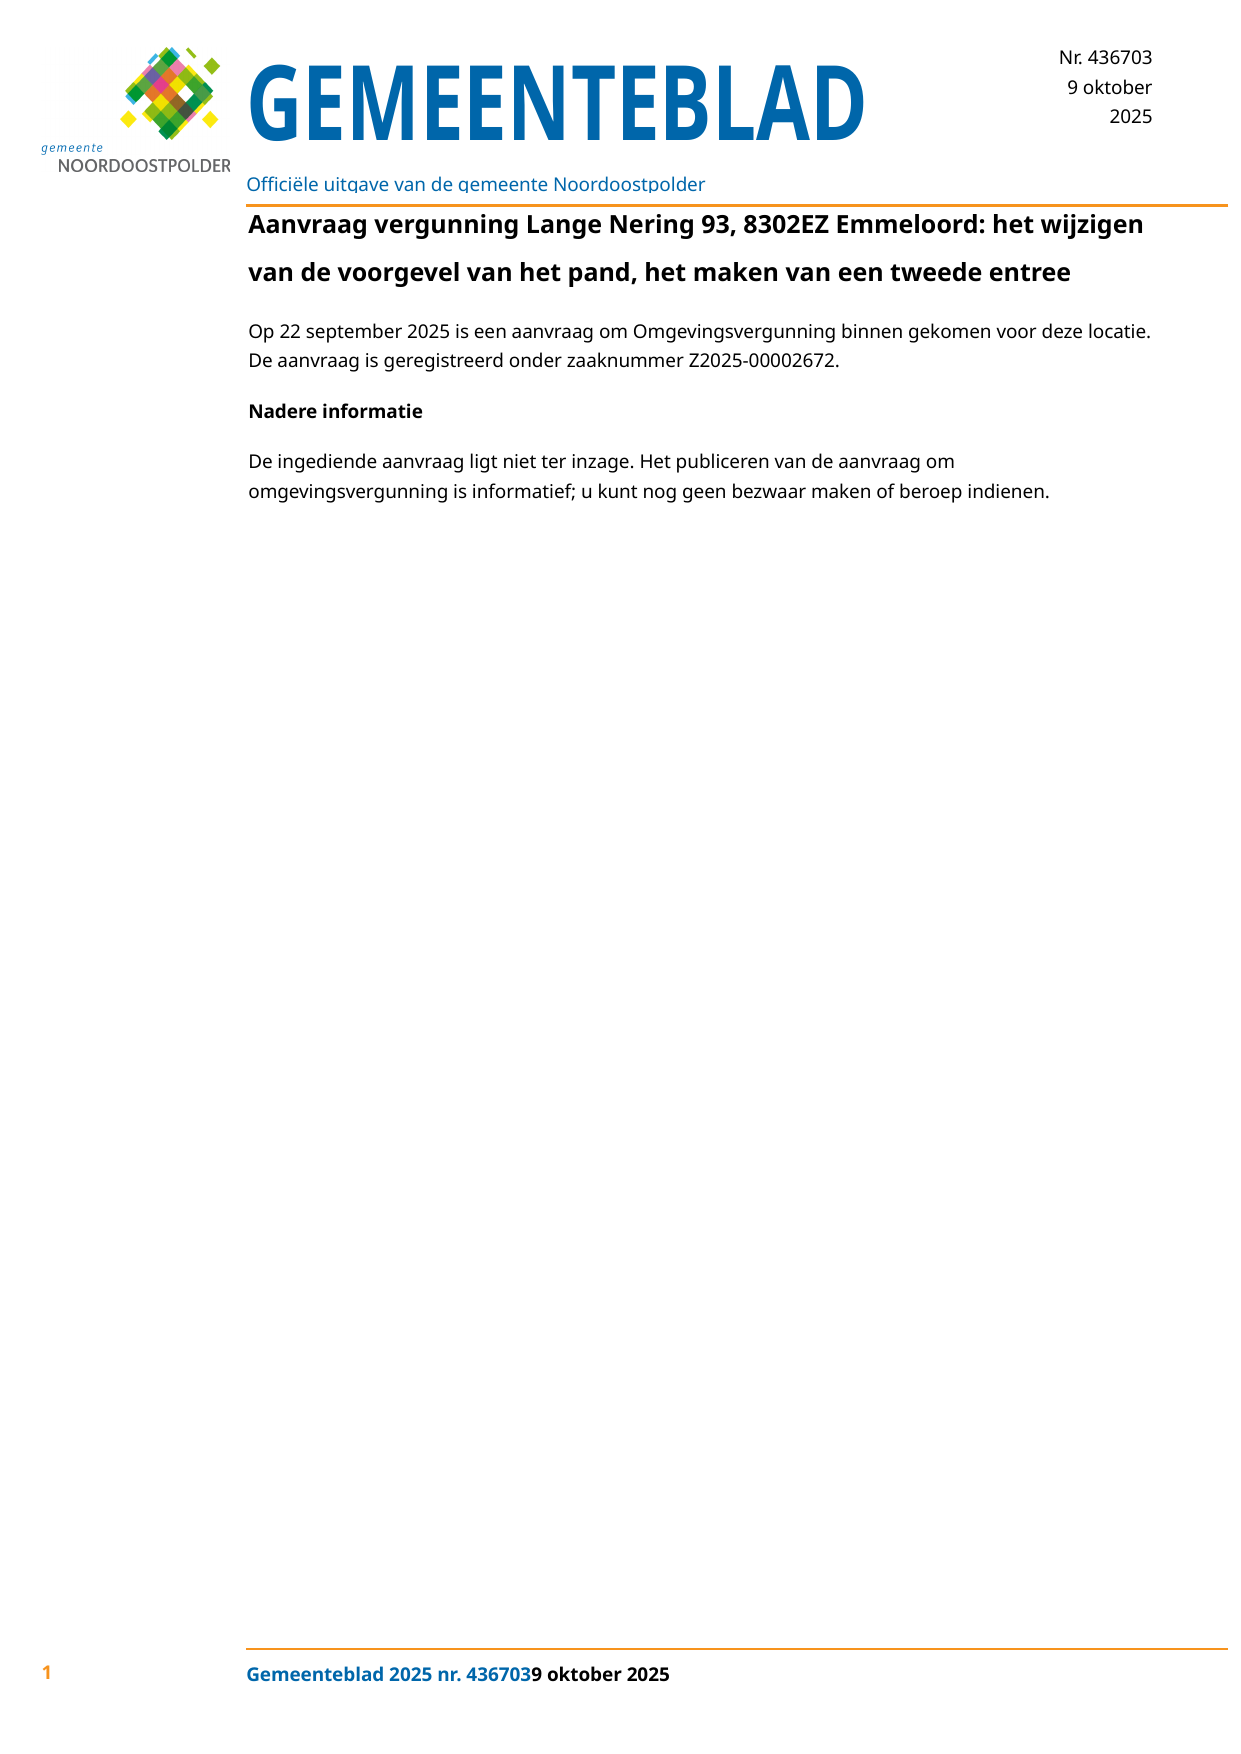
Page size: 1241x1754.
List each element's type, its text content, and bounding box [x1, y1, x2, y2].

text Op 22 september 2025 is een aanvraag om Omgevingsvergunning binnen gekomen voor deze locatie. De aanvraag is geregistreerd onder zaaknummer Z2025-00002672. [248, 318, 1152, 373]
text De ingediende aanvraag ligt niet ter inzage. Het publiceren van de aanvraag om omgevingsvergunning is informatief; u kunt nog geen bezwaar maken of beroep indienen. [248, 448, 1152, 504]
picture [41, 47, 231, 172]
text Nadere informatie [248, 398, 1152, 424]
text Aanvraag vergunning Lange Nering 93, 8302EZ Emmeloord: het wijzigen van de voorgevel van het pand, het maken van een tweede entree [248, 207, 1152, 288]
